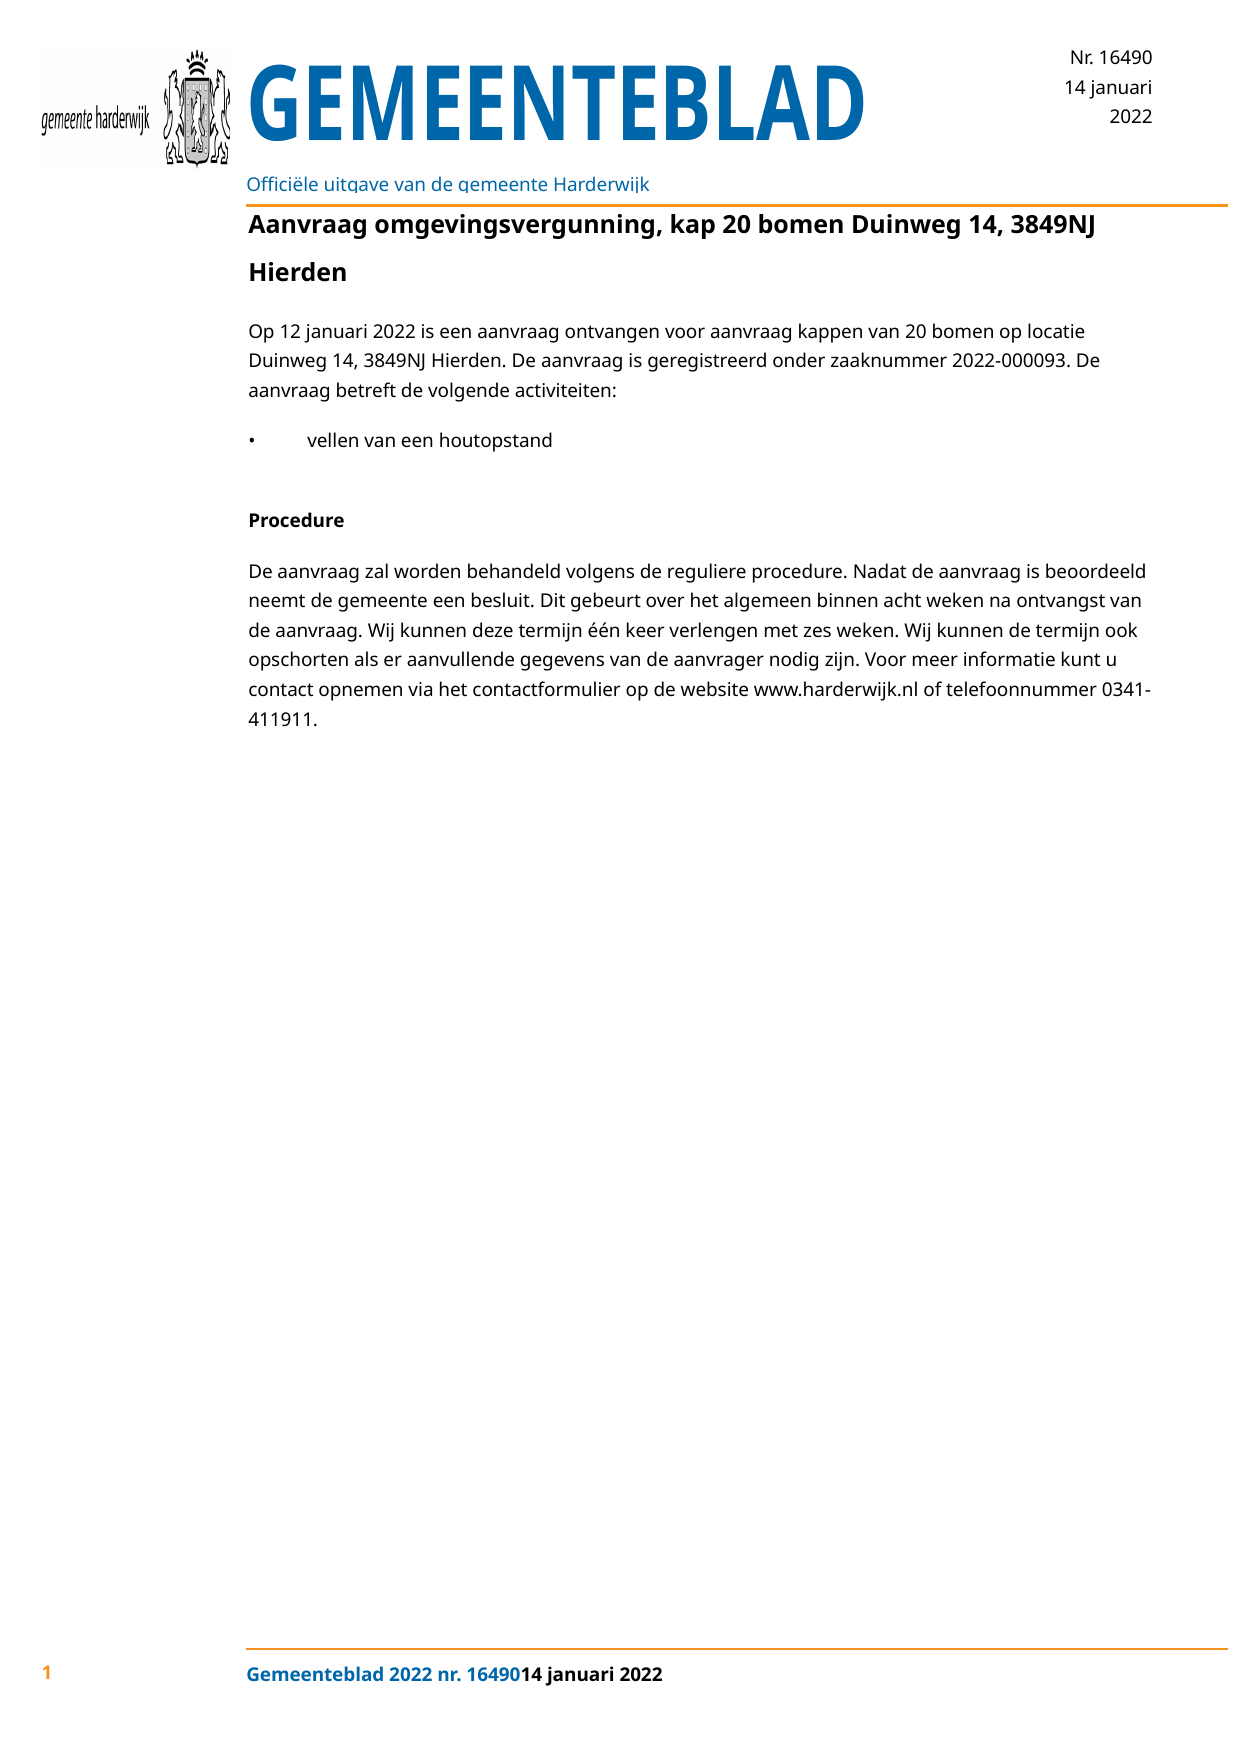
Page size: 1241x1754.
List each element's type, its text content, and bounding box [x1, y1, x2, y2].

text Procedure [248, 507, 1152, 533]
text Op 12 januari 2022 is een aanvraag ontvangen voor aanvraag kappen van 20 bomen op locatie Duinweg 14, 3849NJ Hierden. De aanvraag is geregistreerd onder zaaknummer 2022-000093. De aanvraag betreft de volgende activiteiten: [248, 318, 1152, 403]
picture [41, 47, 231, 172]
text Aanvraag omgevingsvergunning, kap 20 bomen Duinweg 14, 3849NJ Hierden [248, 207, 1152, 288]
list vellen van een houtopstand [248, 427, 1152, 453]
text De aanvraag zal worden behandeld volgens de reguliere procedure. Nadat de aanvraag is beoordeeld neemt de gemeente een besluit. Dit gebeurt over het algemeen binnen acht weken na ontvangst van de aanvraag. Wij kunnen deze termijn één keer verlengen met zes weken. Wij kunnen de termijn ook opschorten als er aanvullende gegevens van de aanvrager nodig zijn. Voor meer informatie kunt u contact opnemen via het contactformulier op de website www.harderwijk.nl of telefoonnummer 0341-411911. [248, 558, 1152, 732]
